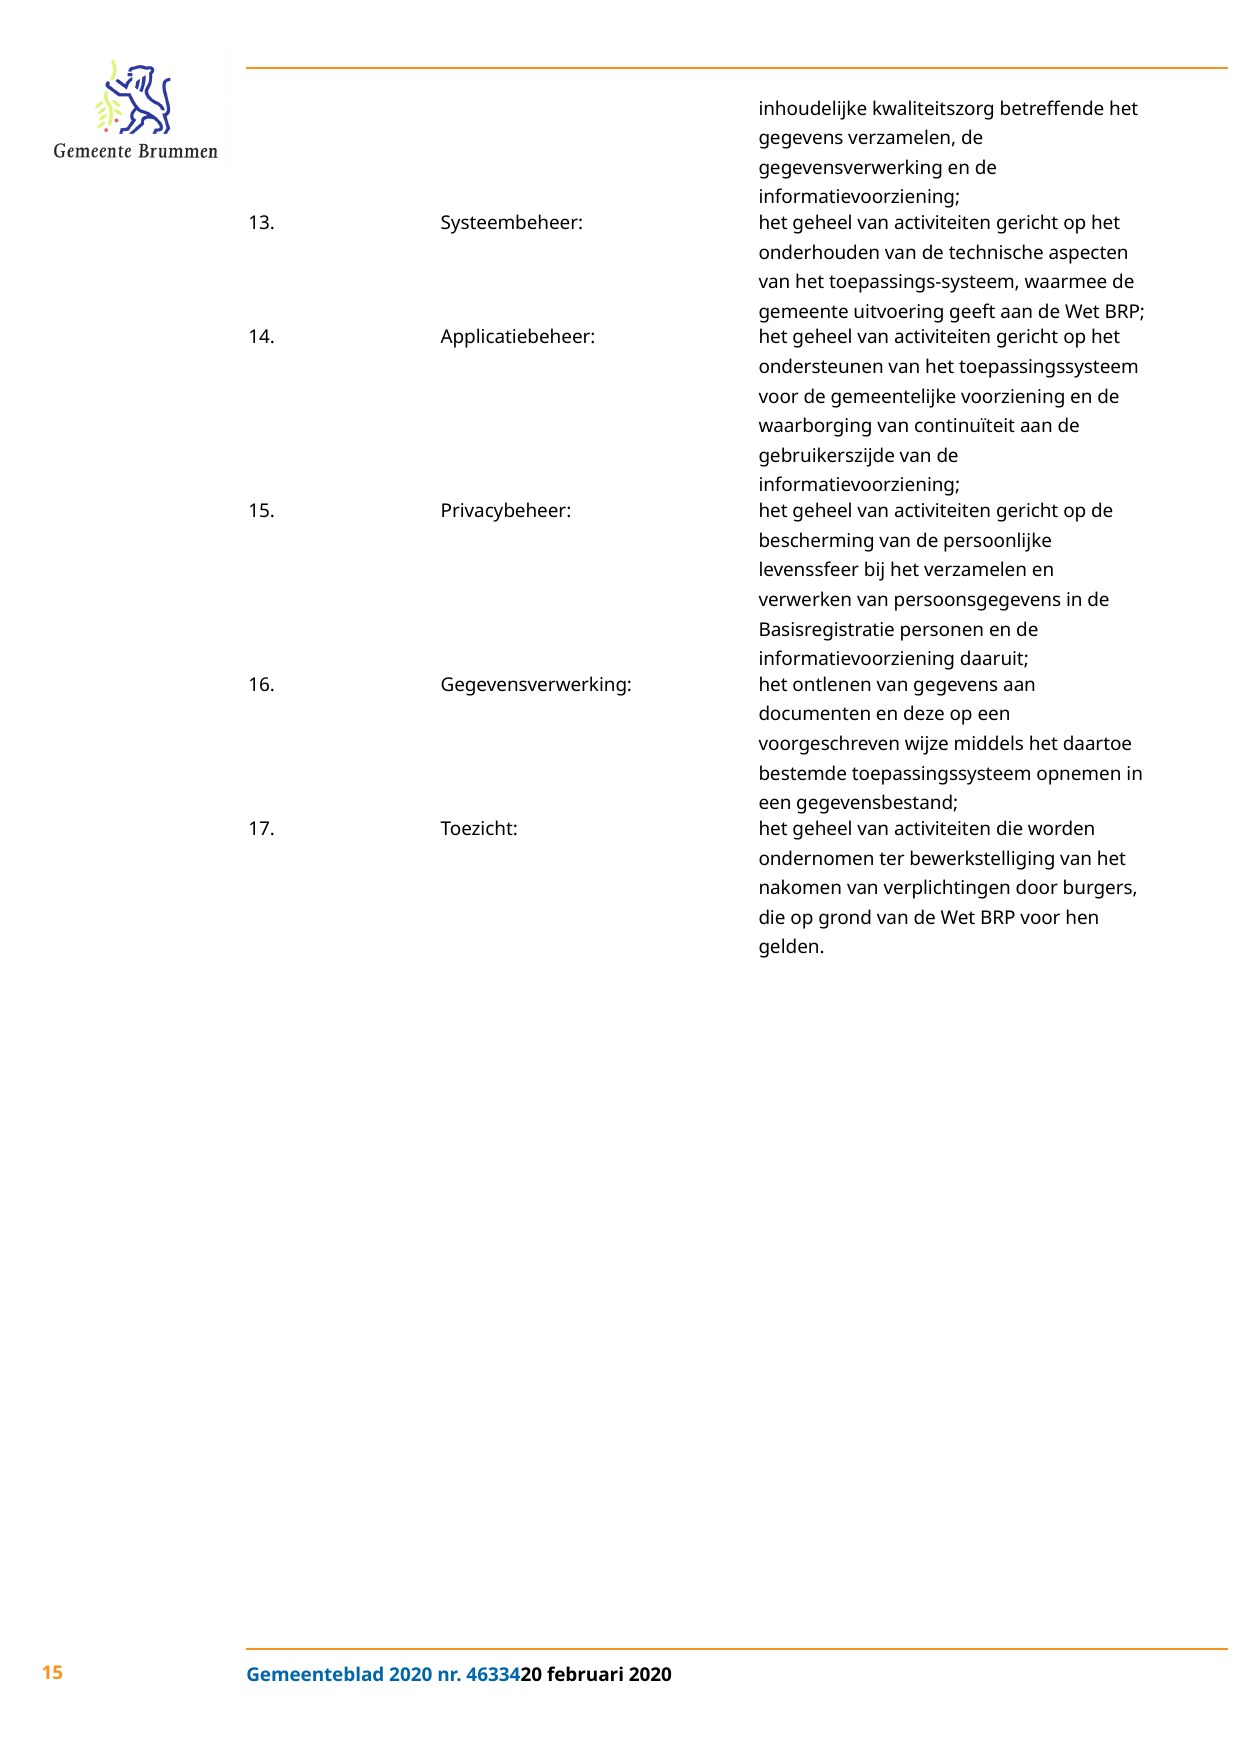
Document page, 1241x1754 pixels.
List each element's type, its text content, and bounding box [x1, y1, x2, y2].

table_cell Applicatiebeheer: [440, 324, 758, 497]
table_cell 15. [248, 498, 440, 671]
table_cell [248, 95, 440, 209]
table_cell 13. [248, 209, 440, 324]
table_cell inhoudelijke kwaliteitszorg betreffende het gegevens verzamelen, de gegevensverwerking en de informatievoorziening; [758, 95, 1152, 209]
table_cell [440, 95, 758, 209]
table_cell het geheel van activiteiten gericht op het onderhouden van de technische aspecten van het toepassings-systeem, waarmee de gemeente uitvoering geeft aan de Wet BRP; [758, 209, 1152, 324]
table_cell Gegevensverwerking: [440, 671, 758, 815]
table_cell Privacybeheer: [440, 498, 758, 671]
table_cell het ontlenen van gegevens aan documenten en deze op een voorgeschreven wijze middels het daartoe bestemde toepassingssysteem opnemen in een gegevensbestand; [758, 671, 1152, 815]
table_cell 16. [248, 671, 440, 815]
table_cell Toezicht: [440, 815, 758, 959]
table_cell Systeembeheer: [440, 209, 758, 324]
table_cell 17. [248, 815, 440, 959]
table_cell 14. [248, 324, 440, 497]
picture [41, 47, 231, 172]
table_cell het geheel van activiteiten gericht op de bescherming van de persoonlijke levenssfeer bij het verzamelen en verwerken van persoonsgegevens in de Basisregistratie personen en de informatievoorziening daaruit; [758, 498, 1152, 671]
table_cell het geheel van activiteiten die worden ondernomen ter bewerkstelliging van het nakomen van verplichtingen door burgers, die op grond van de Wet BRP voor hen gelden. [758, 815, 1152, 959]
table_cell het geheel van activiteiten gericht op het ondersteunen van het toepassingssysteem voor de gemeentelijke voorziening en de waarborging van continuïteit aan de gebruikerszijde van de informatievoorziening; [758, 324, 1152, 497]
